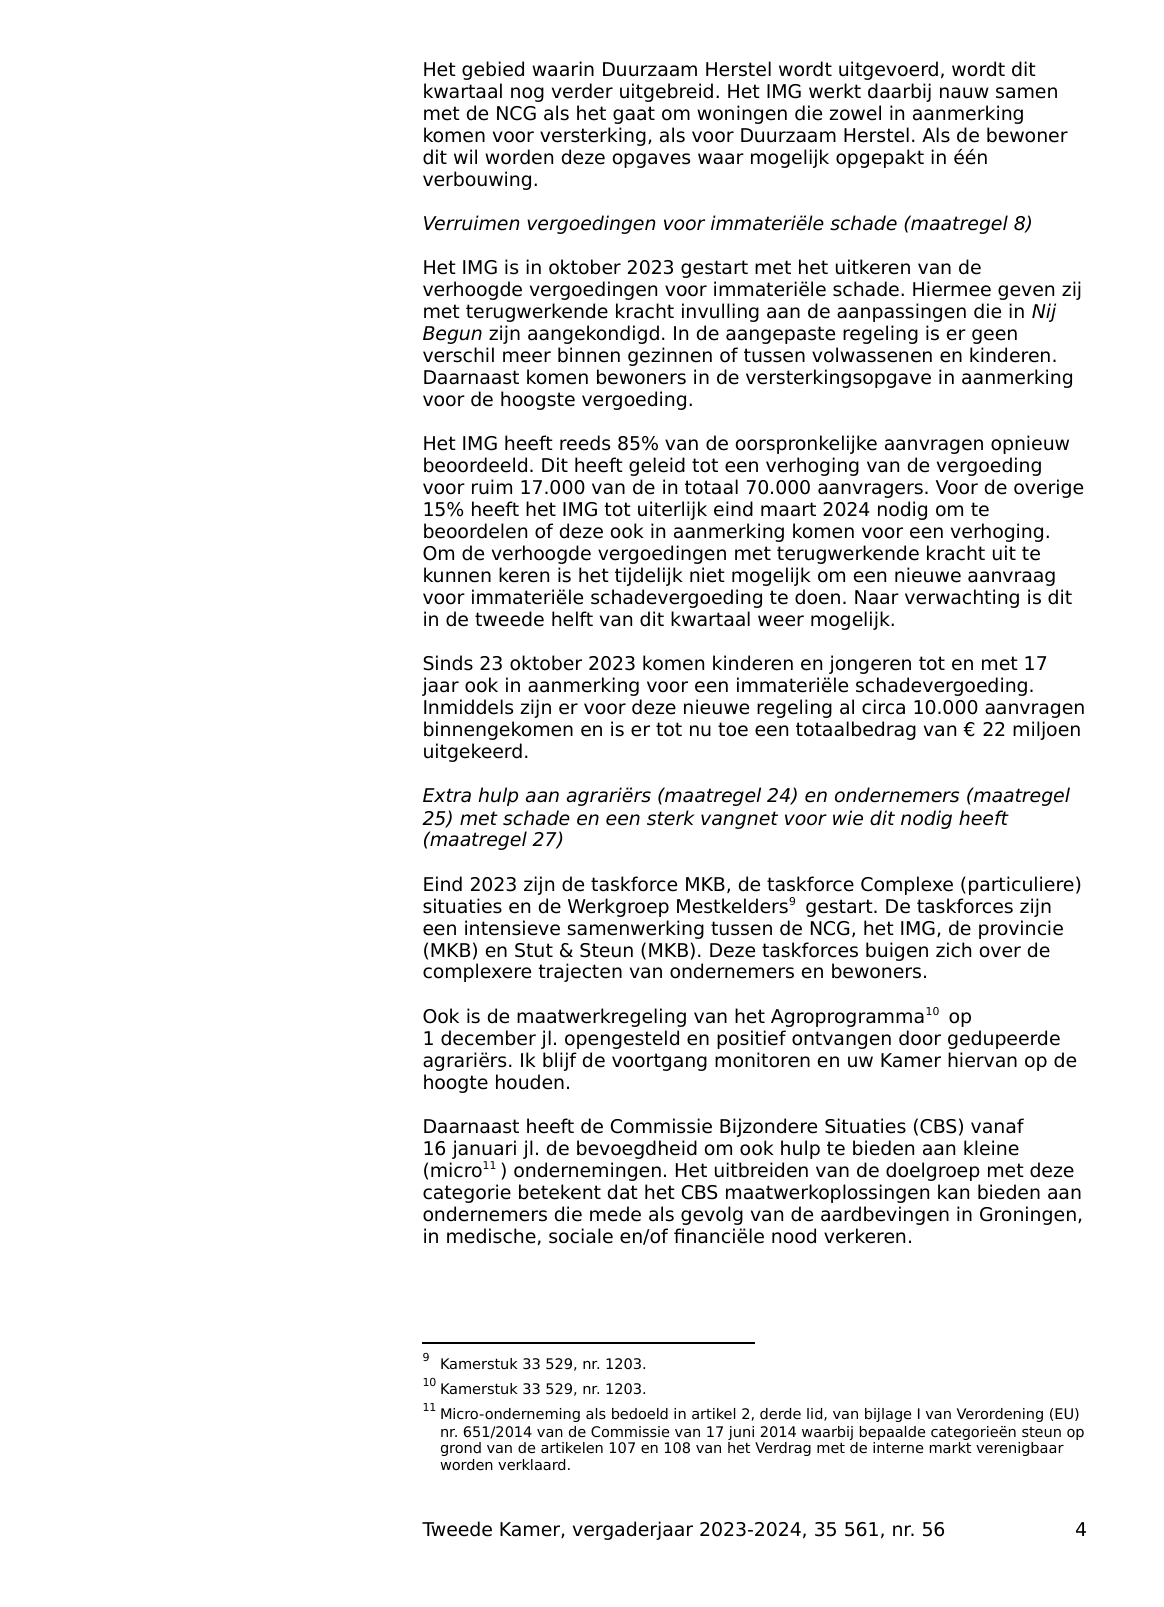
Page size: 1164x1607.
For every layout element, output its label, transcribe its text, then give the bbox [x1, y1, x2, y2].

text Micro-onderneming als bedoeld in artikel 2, derde lid, van bijlage I van Verordening (EU) nr. 651/2014 van de Commissie van 17 juni 2014 waarbij bepaalde categorieën steun op grond van de artikelen 107 en 108 van het Verdrag met de interne markt verenigbaar worden verklaard. [422, 1402, 1087, 1474]
text Kamerstuk 33 529, nr. 1203. [422, 1352, 1087, 1374]
text Het IMG heeft reeds 85% van de oorspronkelijke aanvragen opnieuw beoordeeld. Dit heeft geleid tot een verhoging van de vergoeding voor ruim 17.000 van de in totaal 70.000 aanvragers. Voor de overige 15% heeft het IMG tot uiterlijk eind maart 2024 nodig om te beoordelen of deze ook in aanmerking komen voor een verhoging. Om de verhoogde vergoedingen met terugwerkende kracht uit te kunnen keren is het tijdelijk niet mogelijk om een nieuwe aanvraag voor immateriële schadevergoeding te doen. Naar verwachting is dit in de tweede helft van dit kwartaal weer mogelijk. [422, 433, 1087, 631]
text Kamerstuk 33 529, nr. 1203. [422, 1377, 1087, 1399]
text Ook is de maatwerkregeling van het Agroprogramma op 1 december jl. opengesteld en positief ontvangen door gedupeerde agrariërs. Ik blijf de voortgang monitoren en uw Kamer hiervan op de hoogte houden. [422, 1006, 1087, 1093]
text Het gebied waarin Duurzaam Herstel wordt uitgevoerd, wordt dit kwartaal nog verder uitgebreid. Het IMG werkt daarbij nauw samen met de NCG als het gaat om woningen die zowel in aanmerking komen voor versterking, als voor Duurzaam Herstel. Als de bewoner dit wil worden deze opgaves waar mogelijk opgepakt in één verbouwing. [422, 59, 1087, 191]
text Daarnaast heeft de Commissie Bijzondere Situaties (CBS) vanaf 16 januari jl. de bevoegdheid om ook hulp te bieden aan kleine (micro) ondernemingen. Het uitbreiden van de doelgroep met deze categorie betekent dat het CBS maatwerkoplossingen kan bieden aan ondernemers die mede als gevolg van de aardbevingen in Groningen, in medische, sociale en/of financiële nood verkeren. [422, 1116, 1087, 1248]
text Sinds 23 oktober 2023 komen kinderen en jongeren tot en met 17 jaar ook in aanmerking voor een immateriële schadevergoeding. Inmiddels zijn er voor deze nieuwe regeling al circa 10.000 aanvragen binnengekomen en is er tot nu toe een totaalbedrag van € 22 miljoen uitgekeerd. [422, 653, 1087, 763]
text Eind 2023 zijn de taskforce MKB, de taskforce Complexe (particuliere) situaties en de Werkgroep Mestkelders gestart. De taskforces zijn een intensieve samenwerking tussen de NCG, het IMG, de provincie (MKB) en Stut & Steun (MKB). Deze taskforces buigen zich over de complexere trajecten van ondernemers en bewoners. [422, 873, 1087, 983]
text Het IMG is in oktober 2023 gestart met het uitkeren van de verhoogde vergoedingen voor immateriële schade. Hiermee geven zij met terugwerkende kracht invulling aan de aanpassingen die in Nij Begun zijn aangekondigd. In de aangepaste regeling is er geen verschil meer binnen gezinnen of tussen volwassenen en kinderen. Daarnaast komen bewoners in de versterkingsopgave in aanmerking voor de hoogste vergoeding. [422, 257, 1087, 411]
subtitle Extra hulp aan agrariërs (maatregel 24) en ondernemers (maatregel 25) met schade en een sterk vangnet voor wie dit nodig heeft (maatregel 27) [422, 785, 1087, 851]
subtitle Verruimen vergoedingen voor immateriële schade (maatregel 8) [422, 213, 1087, 235]
